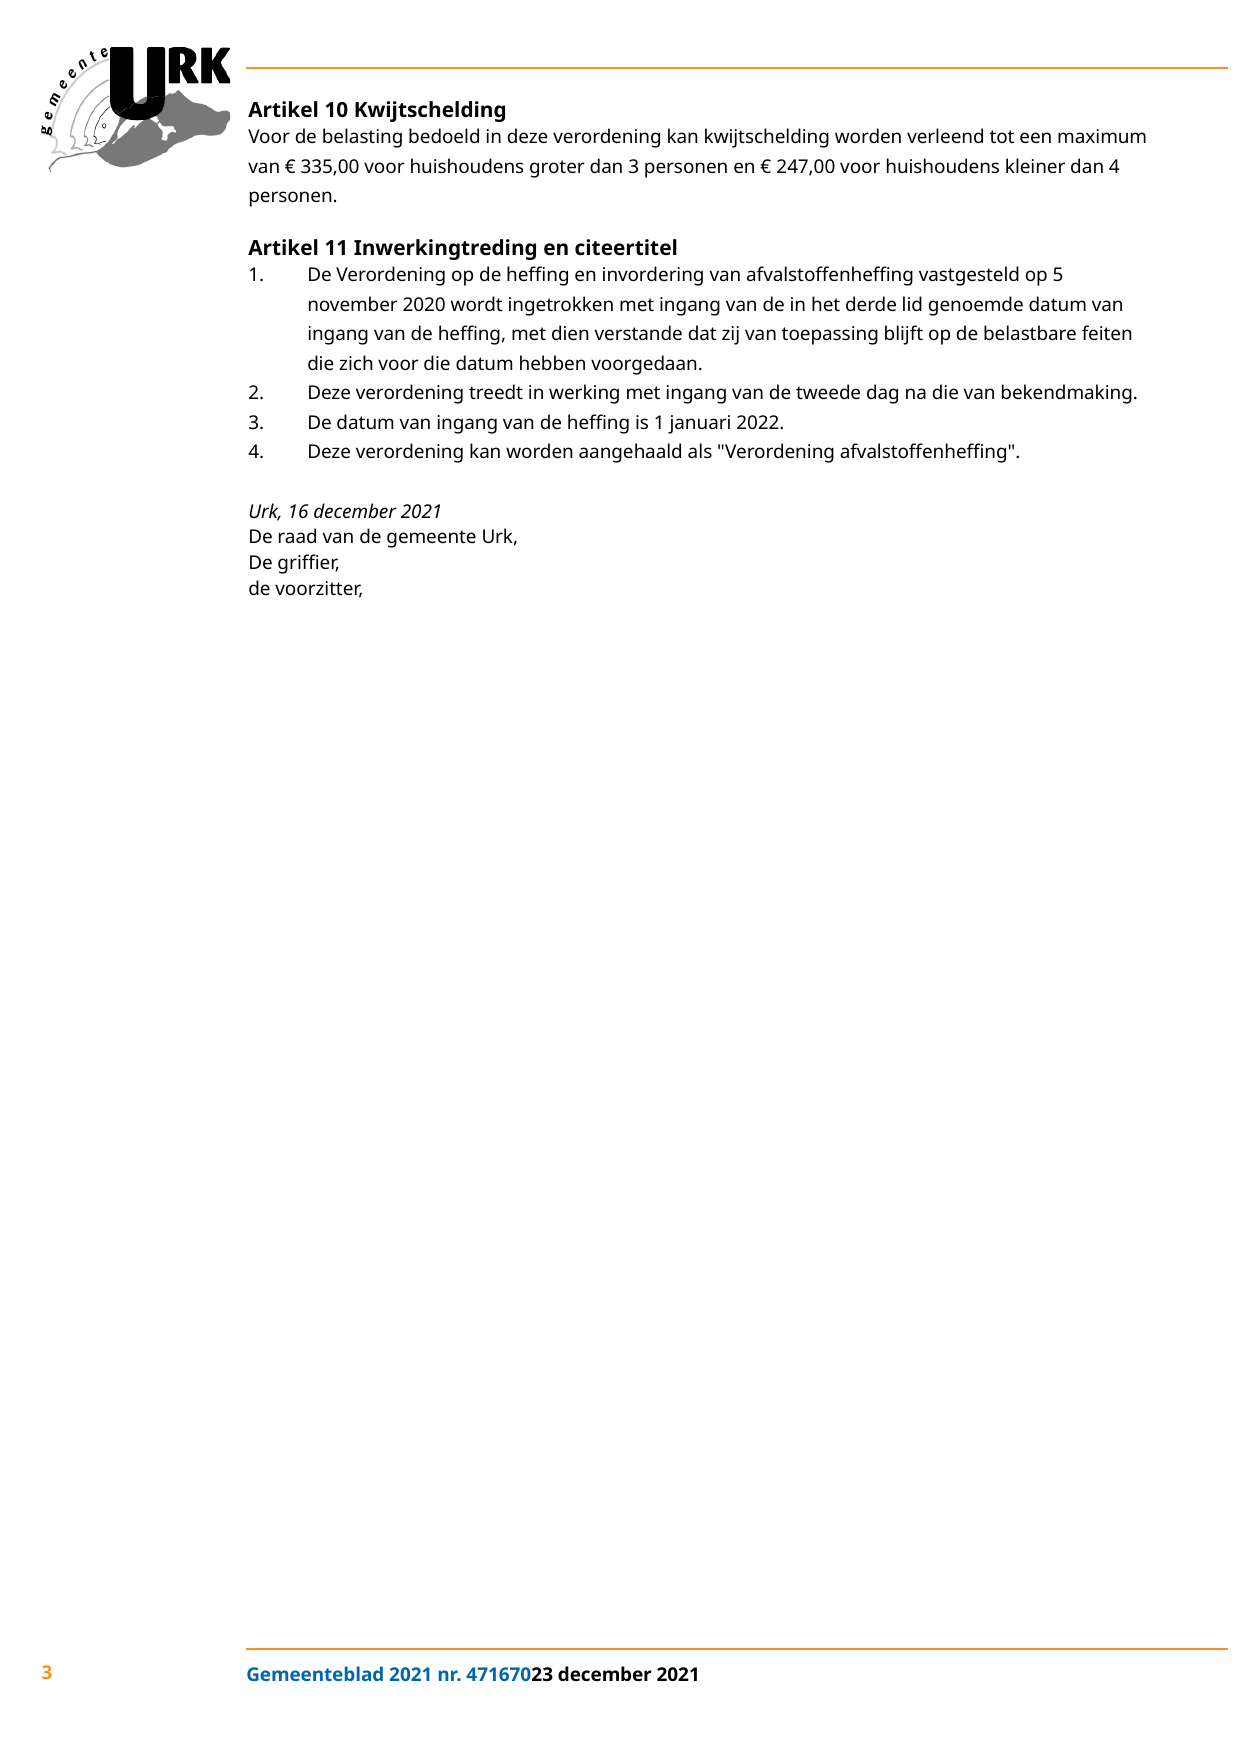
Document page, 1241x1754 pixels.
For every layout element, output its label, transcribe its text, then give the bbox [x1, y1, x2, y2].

text Artikel 11 Inwerkingtreding en citeertitel [248, 233, 1152, 261]
list Deze verordening kan worden aangehaald als "Verordening afvalstoffenheffing". [248, 439, 1152, 464]
text De raad van de gemeente Urk, [248, 524, 1152, 549]
list Deze verordening treedt in werking met ingang van de tweede dag na die van bekendmaking. [248, 379, 1152, 405]
text de voorzitter, [248, 575, 1152, 601]
picture [41, 47, 231, 172]
text De griffier, [248, 549, 1152, 575]
text Urk, 16 december 2021 [248, 498, 1152, 524]
list De datum van ingang van de heffing is 1 januari 2022. [248, 409, 1152, 435]
list De Verordening op de heffing en invordering van afvalstoffenheffing vastgesteld op 5 november 2020 wordt ingetrokken met ingang van de in het derde lid genoemde datum van ingang van de heffing, met dien verstande dat zij van toepassing blijft op de belastbare feiten die zich voor die datum hebben voorgedaan. [248, 261, 1152, 376]
text Voor de belasting bedoeld in deze verordening kan kwijtschelding worden verleend tot een maximum van € 335,00 voor huishoudens groter dan 3 personen en € 247,00 voor huishoudens kleiner dan 4 personen. [248, 123, 1152, 208]
text Artikel 10 Kwijtschelding [248, 95, 1152, 123]
